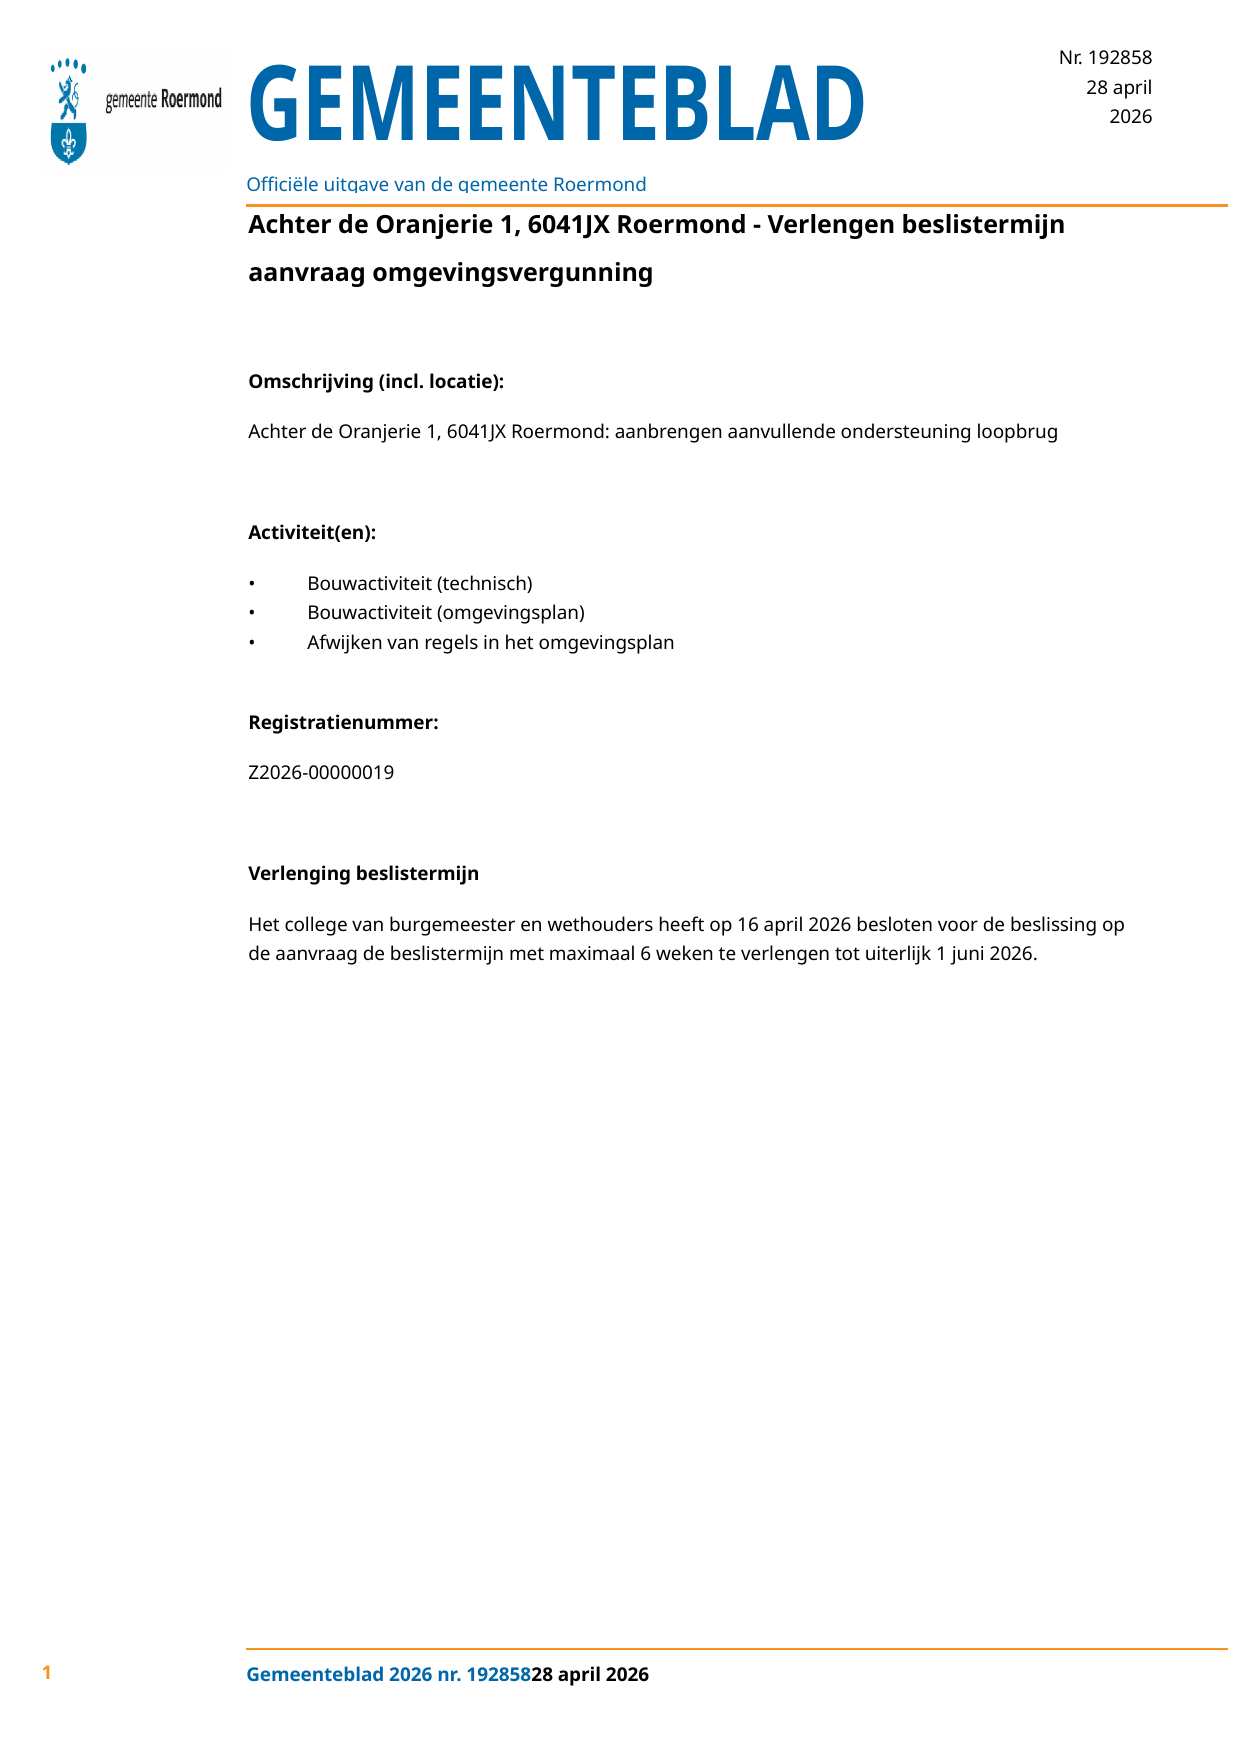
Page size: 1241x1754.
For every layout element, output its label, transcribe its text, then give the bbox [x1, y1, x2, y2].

text Z2026-00000019 [248, 759, 1152, 785]
text Omschrijving (incl. locatie): [248, 368, 1152, 394]
list Bouwactiviteit (technisch) [248, 570, 1152, 596]
list Afwijken van regels in het omgevingsplan [248, 629, 1152, 655]
text Achter de Oranjerie 1, 6041JX Roermond: aanbrengen aanvullende ondersteuning loopbrug [248, 419, 1152, 444]
list Bouwactiviteit (omgevingsplan) [248, 599, 1152, 625]
picture [41, 47, 231, 172]
text Achter de Oranjerie 1, 6041JX Roermond - Verlengen beslistermijn aanvraag omgevingsvergunning [248, 207, 1152, 288]
text Verlenging beslistermijn [248, 860, 1152, 886]
text Registratienummer: [248, 709, 1152, 735]
text Activiteit(en): [248, 519, 1152, 545]
text Het college van burgemeester en wethouders heeft op 16 april 2026 besloten voor de beslissing op de aanvraag de beslistermijn met maximaal 6 weken te verlengen tot uiterlijk 1 juni 2026. [248, 911, 1152, 966]
